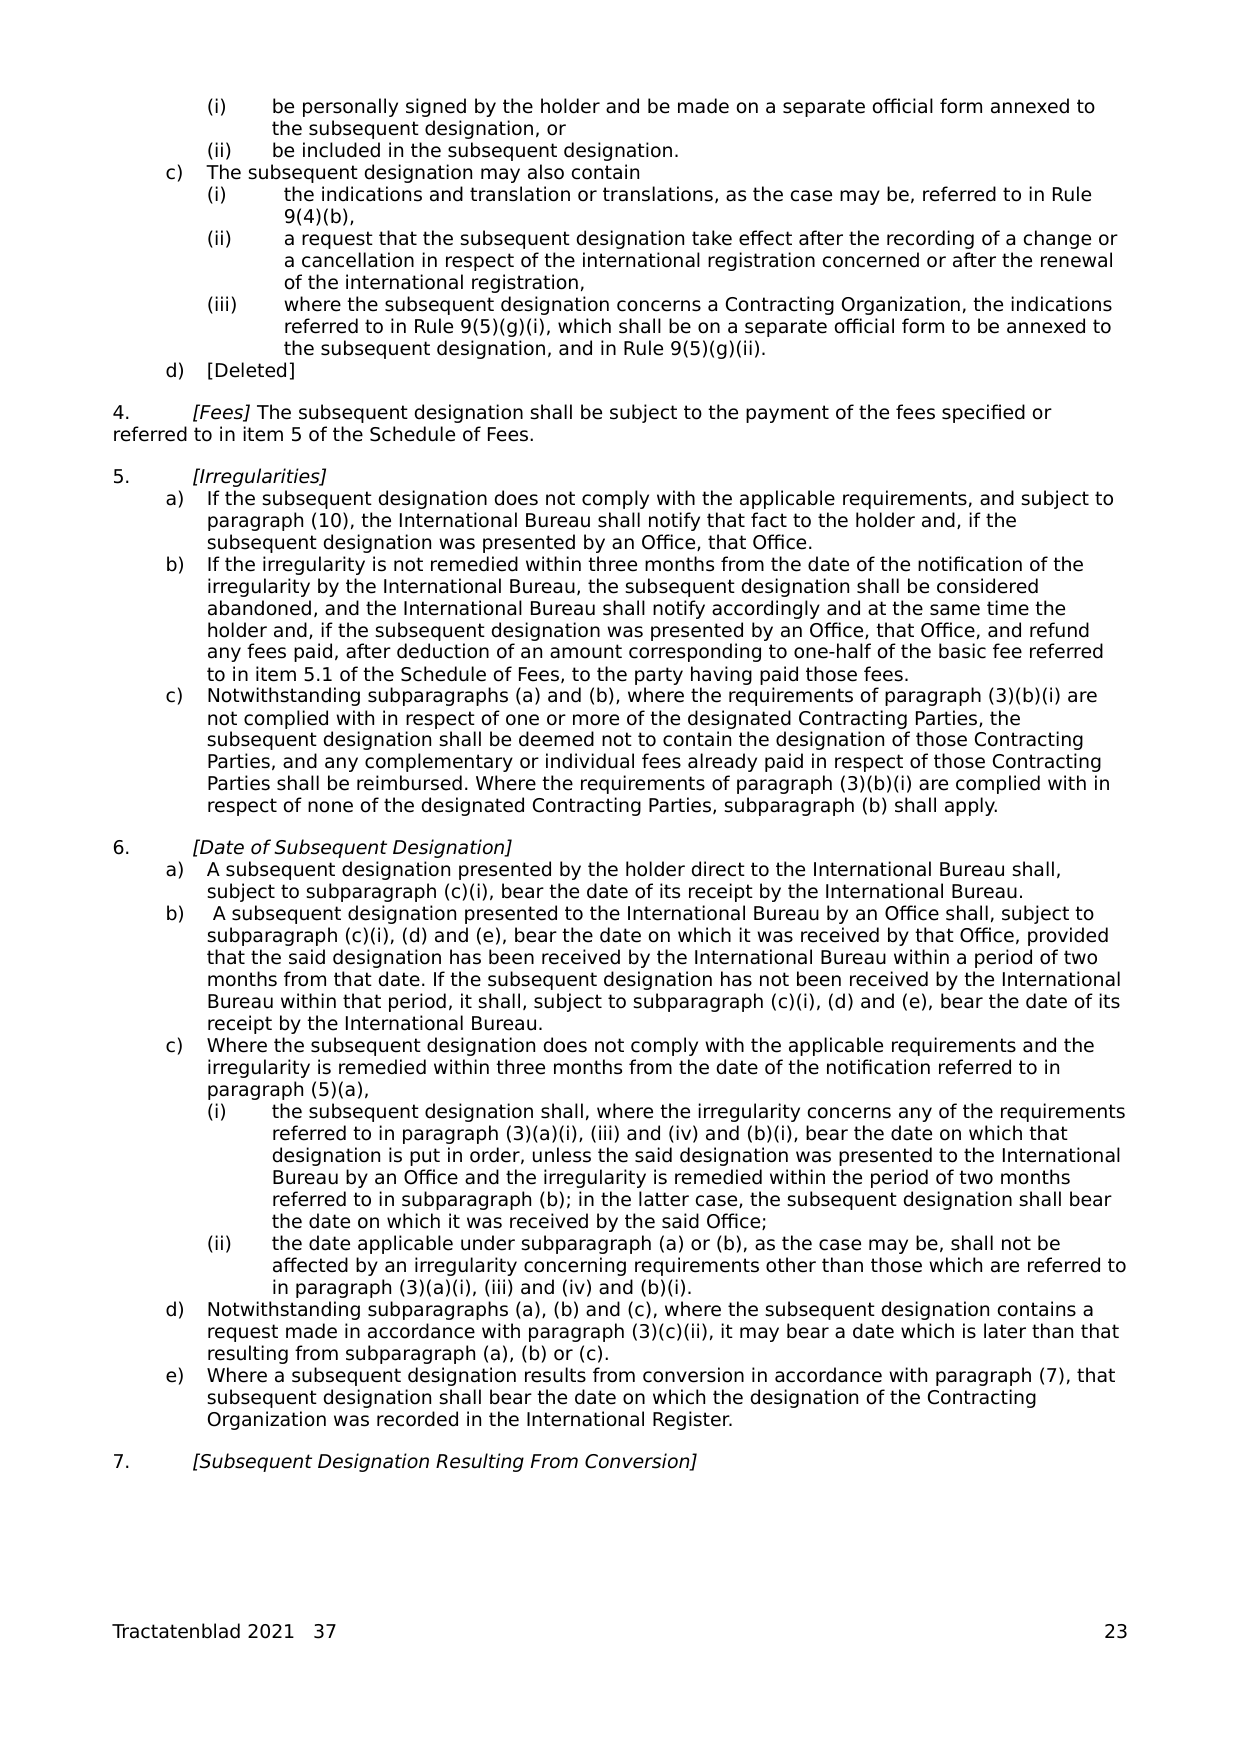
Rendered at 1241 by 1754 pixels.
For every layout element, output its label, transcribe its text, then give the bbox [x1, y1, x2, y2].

text 4. [Fees] The subsequent designation shall be subject to the payment of the fees specified or referred to in item 5 of the Schedule of Fees. [112, 402, 1128, 446]
text c) Where the subsequent designation does not comply with the applicable requirements and the irregularity is remedied within three months from the date of the notification referred to in paragraph (5)(a), [165, 1035, 1128, 1101]
text 5. [Irregularities] [112, 466, 1128, 488]
text d) [Deleted] [165, 360, 1128, 382]
text (i) the indications and translation or translations, as the case may be, referred to in Rule 9(4)(b), [207, 184, 1128, 228]
text a) A subsequent designation presented by the holder direct to the International Bureau shall, subject to subparagraph (c)(i), bear the date of its receipt by the International Bureau. [165, 859, 1128, 903]
text c) Notwithstanding subparagraphs (a) and (b), where the requirements of paragraph (3)(b)(i) are not complied with in respect of one or more of the designated Contracting Parties, the subsequent designation shall be deemed not to contain the designation of those Contracting Parties, and any complementary or individual fees already paid in respect of those Contracting Parties shall be reimbursed. Where the requirements of paragraph (3)(b)(i) are complied with in respect of none of the designated Contracting Parties, subparagraph (b) shall apply. [165, 685, 1128, 817]
text (ii) the date applicable under subparagraph (a) or (b), as the case may be, shall not be affected by an irregularity concerning requirements other than those which are referred to in paragraph (3)(a)(i), (iii) and (iv) and (b)(i). [207, 1233, 1128, 1299]
text 7. [Subsequent Designation Resulting From Conversion] [112, 1451, 1128, 1473]
text 6. [Date of Subsequent Designation] [112, 837, 1128, 859]
text (i) be personally signed by the holder and be made on a separate official form annexed to the subsequent designation, or [207, 96, 1128, 140]
text (i) the subsequent designation shall, where the irregularity concerns any of the requirements referred to in paragraph (3)(a)(i), (iii) and (iv) and (b)(i), bear the date on which that designation is put in order, unless the said designation was presented to the International Bureau by an Office and the irregularity is remedied within the period of two months referred to in subparagraph (b); in the latter case, the subsequent designation shall bear the date on which it was received by the said Office; [207, 1101, 1128, 1233]
text a) If the subsequent designation does not comply with the applicable requirements, and subject to paragraph (10), the International Bureau shall notify that fact to the holder and, if the subsequent designation was presented by an Office, that Office. [165, 488, 1128, 553]
text c) The subsequent designation may also contain [165, 162, 1128, 184]
text e) Where a subsequent designation results from conversion in accordance with paragraph (7), that subsequent designation shall bear the date on which the designation of the Contracting Organization was recorded in the International Register. [165, 1365, 1128, 1431]
text (iii) where the subsequent designation concerns a Contracting Organization, the indications referred to in Rule 9(5)(g)(i), which shall be on a separate official form to be annexed to the subsequent designation, and in Rule 9(5)(g)(ii). [207, 294, 1128, 360]
text b) A subsequent designation presented to the International Bureau by an Office shall, subject to subparagraph (c)(i), (d) and (e), bear the date on which it was received by that Office, provided that the said designation has been received by the International Bureau within a period of two months from that date. If the subsequent designation has not been received by the International Bureau within that period, it shall, subject to subparagraph (c)(i), (d) and (e), bear the date of its receipt by the International Bureau. [165, 903, 1128, 1035]
text d) Notwithstanding subparagraphs (a), (b) and (c), where the subsequent designation contains a request made in accordance with paragraph (3)(c)(ii), it may bear a date which is later than that resulting from subparagraph (a), (b) or (c). [165, 1299, 1128, 1365]
text b) If the irregularity is not remedied within three months from the date of the notification of the irregularity by the International Bureau, the subsequent designation shall be considered abandoned, and the International Bureau shall notify accordingly and at the same time the holder and, if the subsequent designation was presented by an Office, that Office, and refund any fees paid, after deduction of an amount corresponding to one-half of the basic fee referred to in item 5.1 of the Schedule of Fees, to the party having paid those fees. [165, 553, 1128, 685]
text (ii) be included in the subsequent designation. [207, 140, 1128, 162]
text (ii) a request that the subsequent designation take effect after the recording of a change or a cancellation in respect of the international registration concerned or after the renewal of the international registration, [207, 228, 1128, 294]
